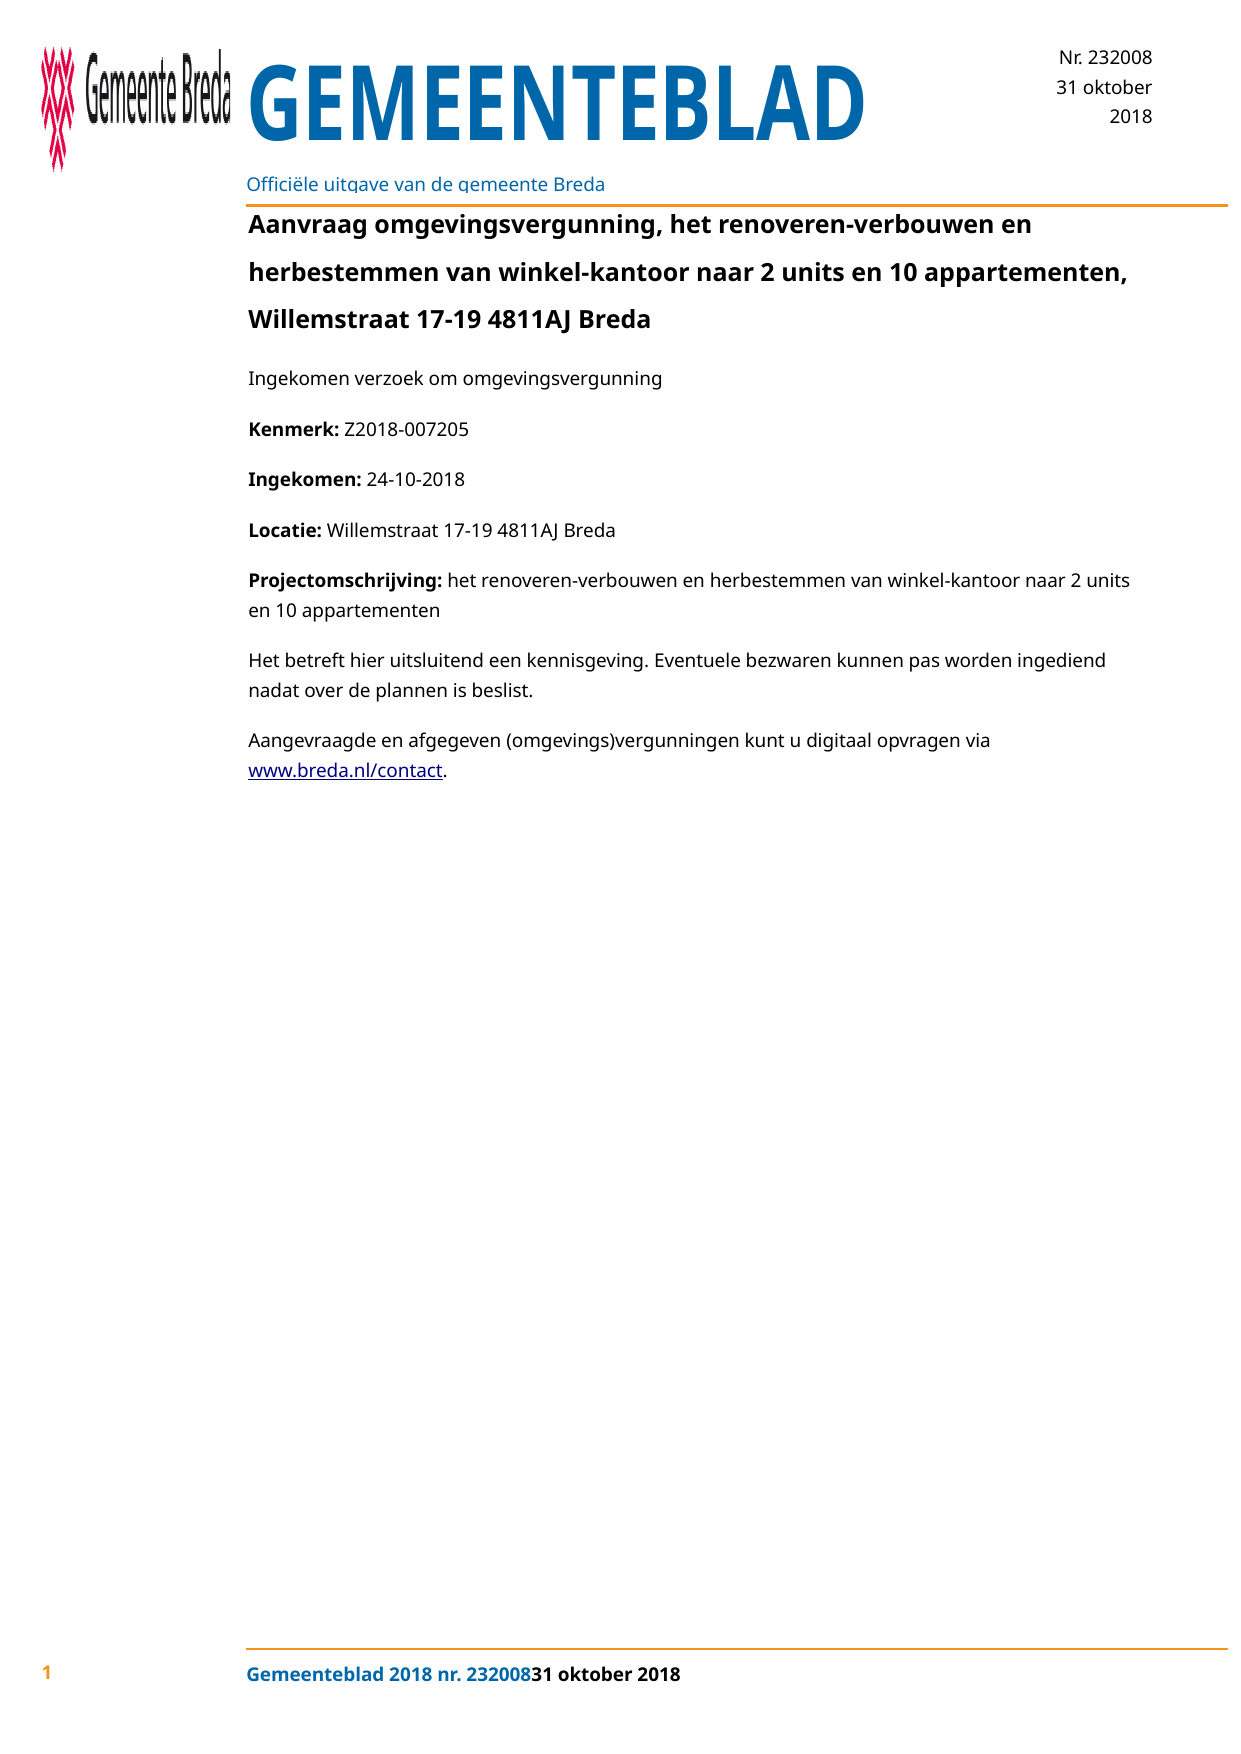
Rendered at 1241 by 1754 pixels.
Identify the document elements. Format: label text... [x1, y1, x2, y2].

picture [41, 47, 231, 172]
text Aanvraag omgevingsvergunning, het renoveren-verbouwen en herbestemmen van winkel-kantoor naar 2 units en 10 appartementen, Willemstraat 17-19 4811AJ Breda [248, 207, 1152, 336]
text Ingekomen verzoek om omgevingsvergunning [248, 366, 1152, 391]
text Locatie: Willemstraat 17-19 4811AJ Breda [248, 517, 1152, 542]
text Kenmerk: Z2018-007205 [248, 416, 1152, 442]
text Het betreft hier uitsluitend een kennisgeving. Eventuele bezwaren kunnen pas worden ingediend nadat over de plannen is beslist. [248, 647, 1152, 702]
text Aangevraagde en afgegeven (omgevings)vergunningen kunt u digitaal opvragen via www.breda.nl/contact. [248, 727, 1152, 782]
text Ingekomen: 24-10-2018 [248, 466, 1152, 492]
text Projectomschrijving: het renoveren-verbouwen en herbestemmen van winkel-kantoor naar 2 units en 10 appartementen [248, 567, 1152, 622]
